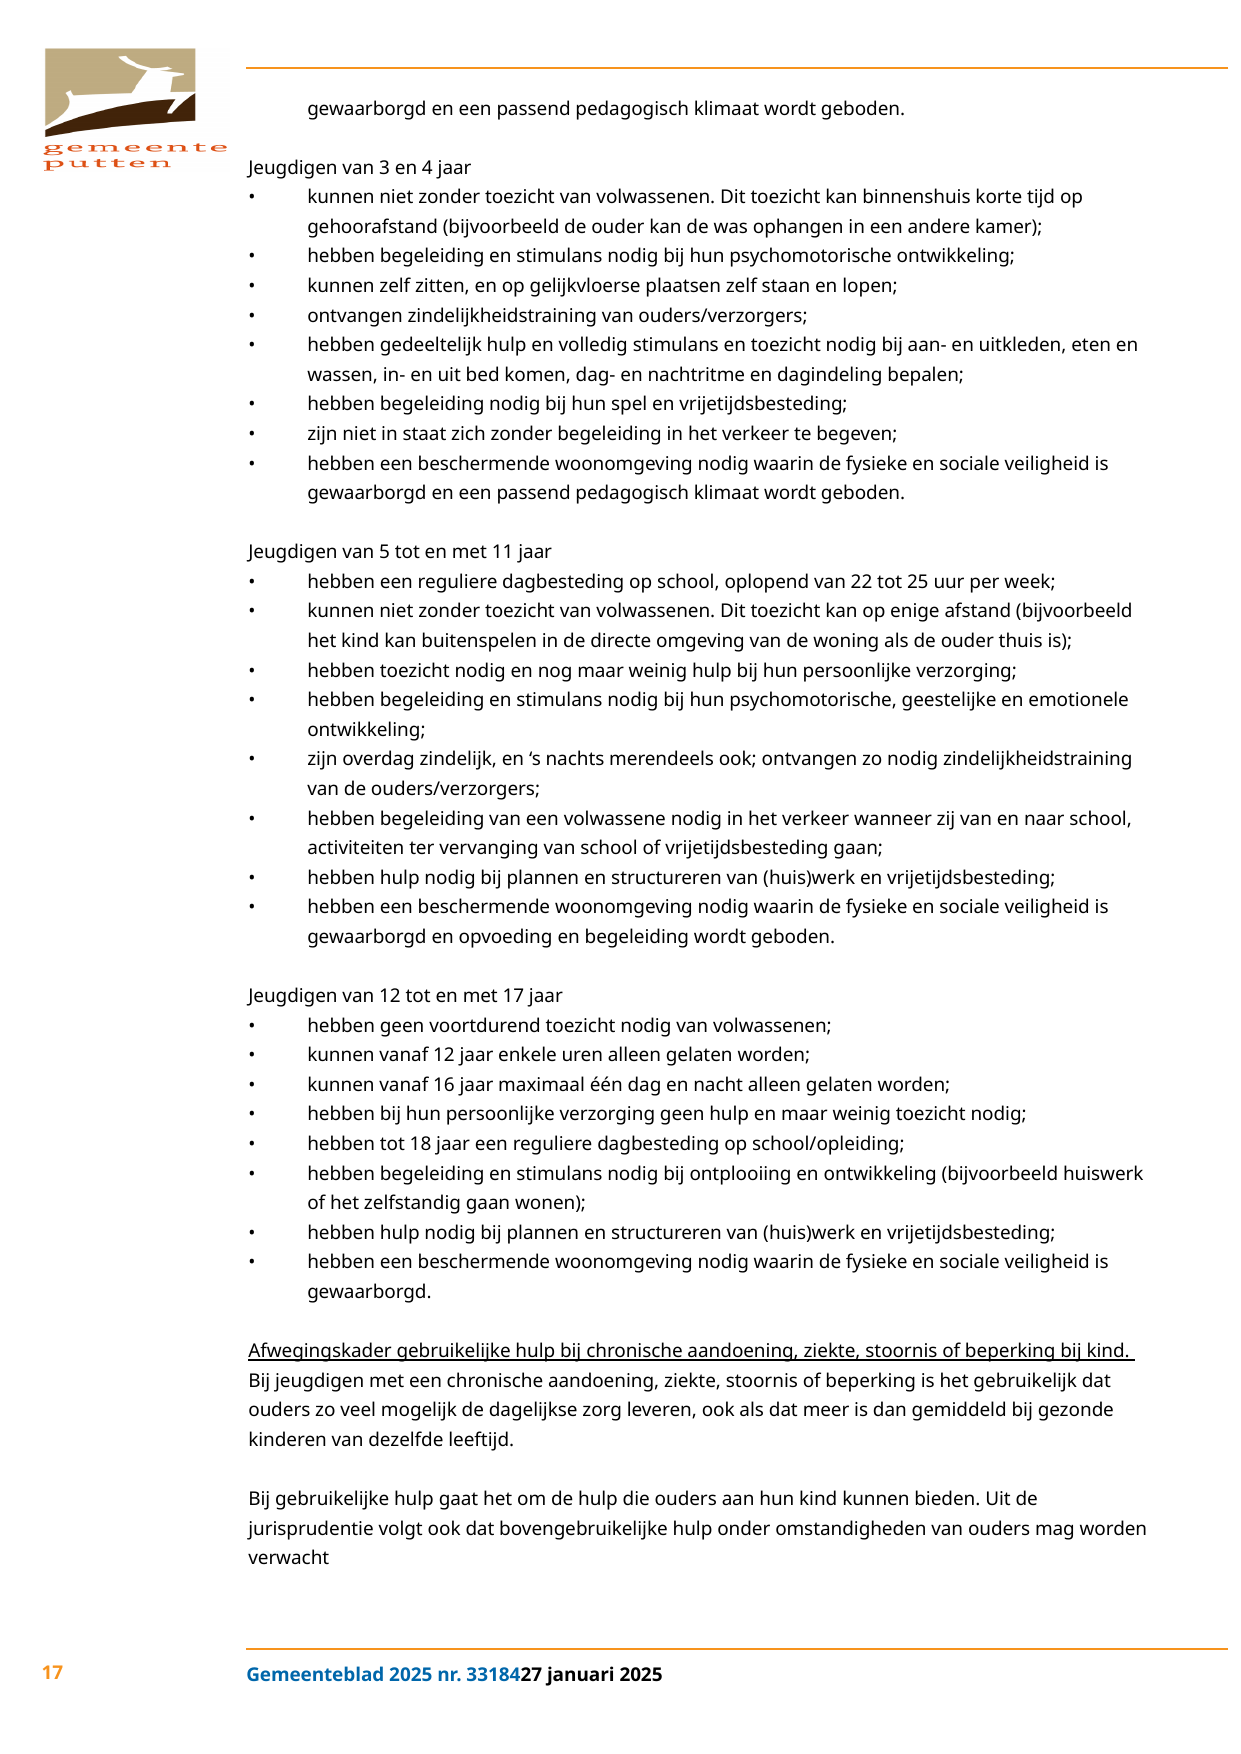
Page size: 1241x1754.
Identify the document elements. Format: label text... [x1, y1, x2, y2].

list gewaarborgd en een passend pedagogisch klimaat wordt geboden. [248, 95, 1152, 121]
list ontvangen zindelijkheidstraining van ouders/verzorgers; [248, 302, 1152, 328]
list hebben hulp nodig bij plannen en structureren van (huis)werk en vrijetijdsbesteding; [248, 864, 1152, 890]
picture [41, 47, 231, 172]
text Jeugdigen van 12 tot en met 17 jaar [248, 982, 1152, 1008]
list hebben tot 18 jaar een reguliere dagbesteding op school/opleiding; [248, 1130, 1152, 1156]
text Bij jeugdigen met een chronische aandoening, ziekte, stoornis of beperking is het gebruikelijk dat ouders zo veel mogelijk de dagelijkse zorg leveren, ook als dat meer is dan gemiddeld bij gezonde kinderen van dezelfde leeftijd. [248, 1367, 1152, 1452]
list zijn niet in staat zich zonder begeleiding in het verkeer te begeven; [248, 420, 1152, 446]
list hebben een beschermende woonomgeving nodig waarin de fysieke en sociale veiligheid is gewaarborgd. [248, 1248, 1152, 1304]
list hebben begeleiding en stimulans nodig bij hun psychomotorische ontwikkeling; [248, 243, 1152, 268]
list kunnen vanaf 12 jaar enkele uren alleen gelaten worden; [248, 1041, 1152, 1067]
list hebben een beschermende woonomgeving nodig waarin de fysieke en sociale veiligheid is gewaarborgd en opvoeding en begeleiding wordt geboden. [248, 893, 1152, 949]
list hebben bij hun persoonlijke verzorging geen hulp en maar weinig toezicht nodig; [248, 1101, 1152, 1126]
list hebben begeleiding en stimulans nodig bij hun psychomotorische, geestelijke en emotionele ontwikkeling; [248, 686, 1152, 742]
list hebben een reguliere dagbesteding op school, oplopend van 22 tot 25 uur per week; [248, 568, 1152, 594]
list kunnen zelf zitten, en op gelijkvloerse plaatsen zelf staan en lopen; [248, 272, 1152, 298]
text Bij gebruikelijke hulp gaat het om de hulp die ouders aan hun kind kunnen bieden. Uit de jurisprudentie volgt ook dat bovengebruikelijke hulp onder omstandigheden van ouders mag worden verwacht [248, 1485, 1152, 1570]
list hebben hulp nodig bij plannen en structureren van (huis)werk en vrijetijdsbesteding; [248, 1219, 1152, 1245]
list hebben begeleiding en stimulans nodig bij ontplooiing en ontwikkeling (bijvoorbeeld huiswerk of het zelfstandig gaan wonen); [248, 1160, 1152, 1215]
list zijn overdag zindelijk, en ‘s nachts merendeels ook; ontvangen zo nodig zindelijkheidstraining van de ouders/verzorgers; [248, 746, 1152, 801]
text Afwegingskader gebruikelijke hulp bij chronische aandoening, ziekte, stoornis of beperking bij kind. [248, 1337, 1152, 1363]
text Jeugdigen van 3 en 4 jaar [248, 154, 1152, 180]
list kunnen niet zonder toezicht van volwassenen. Dit toezicht kan binnenshuis korte tijd op gehoorafstand (bijvoorbeeld de ouder kan de was ophangen in een andere kamer); [248, 183, 1152, 239]
list hebben een beschermende woonomgeving nodig waarin de fysieke en sociale veiligheid is gewaarborgd en een passend pedagogisch klimaat wordt geboden. [248, 450, 1152, 505]
list hebben begeleiding nodig bij hun spel en vrijetijdsbesteding; [248, 391, 1152, 416]
list hebben toezicht nodig en nog maar weinig hulp bij hun persoonlijke verzorging; [248, 657, 1152, 683]
list kunnen vanaf 16 jaar maximaal één dag en nacht alleen gelaten worden; [248, 1071, 1152, 1097]
list hebben begeleiding van een volwassene nodig in het verkeer wanneer zij van en naar school, activiteiten ter vervanging van school of vrijetijdsbesteding gaan; [248, 805, 1152, 860]
list hebben geen voortdurend toezicht nodig van volwassenen; [248, 1012, 1152, 1038]
list hebben gedeeltelijk hulp en volledig stimulans en toezicht nodig bij aan- en uitkleden, eten en wassen, in- en uit bed komen, dag- en nachtritme en dagindeling bepalen; [248, 331, 1152, 387]
text Jeugdigen van 5 tot en met 11 jaar [248, 538, 1152, 564]
list kunnen niet zonder toezicht van volwassenen. Dit toezicht kan op enige afstand (bijvoorbeeld het kind kan buitenspelen in de directe omgeving van de woning als de ouder thuis is); [248, 598, 1152, 653]
